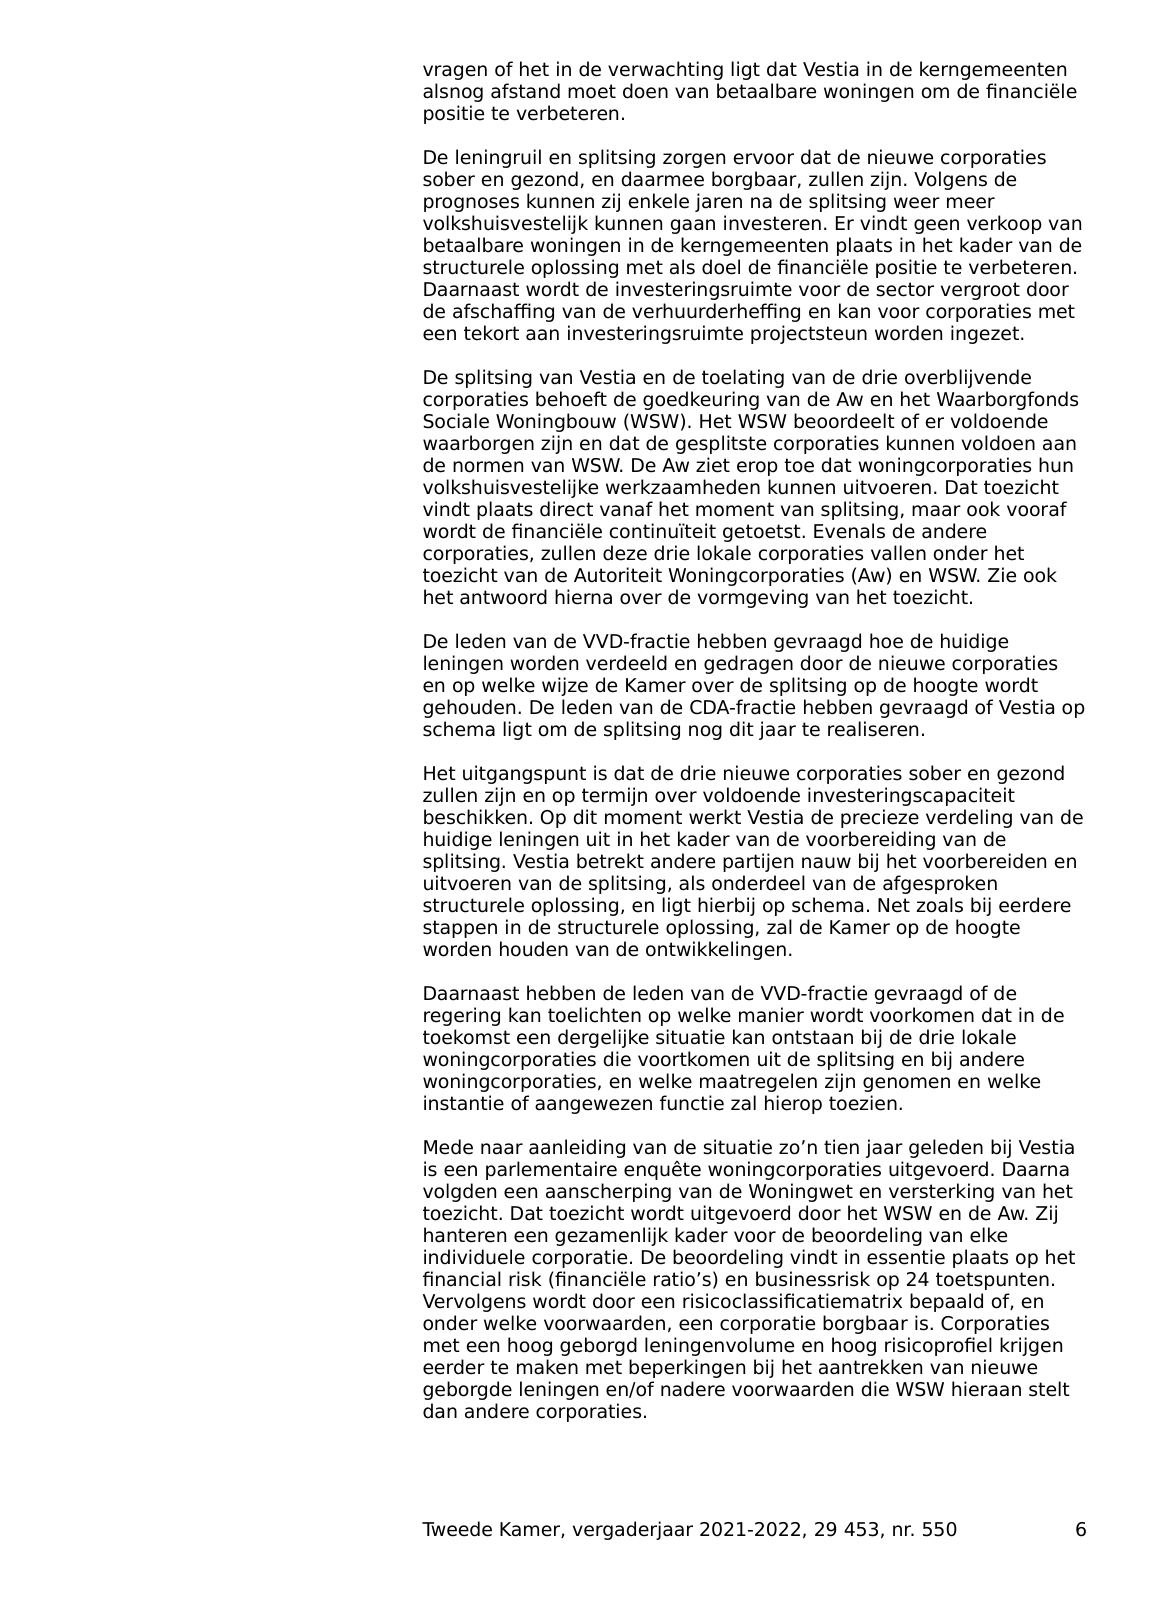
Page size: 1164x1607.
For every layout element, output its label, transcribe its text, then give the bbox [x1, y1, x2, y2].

text De splitsing van Vestia en de toelating van de drie overblijvende corporaties behoeft de goedkeuring van de Aw en het Waarborgfonds Sociale Woningbouw (WSW). Het WSW beoordeelt of er voldoende waarborgen zijn en dat de gesplitste corporaties kunnen voldoen aan de normen van WSW. De Aw ziet erop toe dat woningcorporaties hun volkshuisvestelijke werkzaamheden kunnen uitvoeren. Dat toezicht vindt plaats direct vanaf het moment van splitsing, maar ook vooraf wordt de financiële continuïteit getoetst. Evenals de andere corporaties, zullen deze drie lokale corporaties vallen onder het toezicht van de Autoriteit Woningcorporaties (Aw) en WSW. Zie ook het antwoord hierna over de vormgeving van het toezicht. [422, 367, 1087, 609]
text Mede naar aanleiding van de situatie zo’n tien jaar geleden bij Vestia is een parlementaire enquête woningcorporaties uitgevoerd. Daarna volgden een aanscherping van de Woningwet en versterking van het toezicht. Dat toezicht wordt uitgevoerd door het WSW en de Aw. Zij hanteren een gezamenlijk kader voor de beoordeling van elke individuele corporatie. De beoordeling vindt in essentie plaats op het financial risk (financiële ratio’s) en businessrisk op 24 toetspunten. Vervolgens wordt door een risicoclassificatiematrix bepaald of, en onder welke voorwaarden, een corporatie borgbaar is. Corporaties met een hoog geborgd leningenvolume en hoog risicoprofiel krijgen eerder te maken met beperkingen bij het aantrekken van nieuwe geborgde leningen en/of nadere voorwaarden die WSW hieraan stelt dan andere corporaties. [422, 1137, 1087, 1423]
text vragen of het in de verwachting ligt dat Vestia in de kerngemeenten alsnog afstand moet doen van betaalbare woningen om de financiële positie te verbeteren. [422, 59, 1087, 125]
text De leden van de VVD-fractie hebben gevraagd hoe de huidige leningen worden verdeeld en gedragen door de nieuwe corporaties en op welke wijze de Kamer over de splitsing op de hoogte wordt gehouden. De leden van de CDA-fractie hebben gevraagd of Vestia op schema ligt om de splitsing nog dit jaar te realiseren. [422, 631, 1087, 741]
text Daarnaast hebben de leden van de VVD-fractie gevraagd of de regering kan toelichten op welke manier wordt voorkomen dat in de toekomst een dergelijke situatie kan ontstaan bij de drie lokale woningcorporaties die voortkomen uit de splitsing en bij andere woningcorporaties, en welke maatregelen zijn genomen en welke instantie of aangewezen functie zal hierop toezien. [422, 983, 1087, 1115]
text Het uitgangspunt is dat de drie nieuwe corporaties sober en gezond zullen zijn en op termijn over voldoende investeringscapaciteit beschikken. Op dit moment werkt Vestia de precieze verdeling van de huidige leningen uit in het kader van de voorbereiding van de splitsing. Vestia betrekt andere partijen nauw bij het voorbereiden en uitvoeren van de splitsing, als onderdeel van de afgesproken structurele oplossing, en ligt hierbij op schema. Net zoals bij eerdere stappen in de structurele oplossing, zal de Kamer op de hoogte worden houden van de ontwikkelingen. [422, 763, 1087, 961]
text De leningruil en splitsing zorgen ervoor dat de nieuwe corporaties sober en gezond, en daarmee borgbaar, zullen zijn. Volgens de prognoses kunnen zij enkele jaren na de splitsing weer meer volkshuisvestelijk kunnen gaan investeren. Er vindt geen verkoop van betaalbare woningen in de kerngemeenten plaats in het kader van de structurele oplossing met als doel de financiële positie te verbeteren. Daarnaast wordt de investeringsruimte voor de sector vergroot door de afschaffing van de verhuurderheffing en kan voor corporaties met een tekort aan investeringsruimte projectsteun worden ingezet. [422, 147, 1087, 345]
